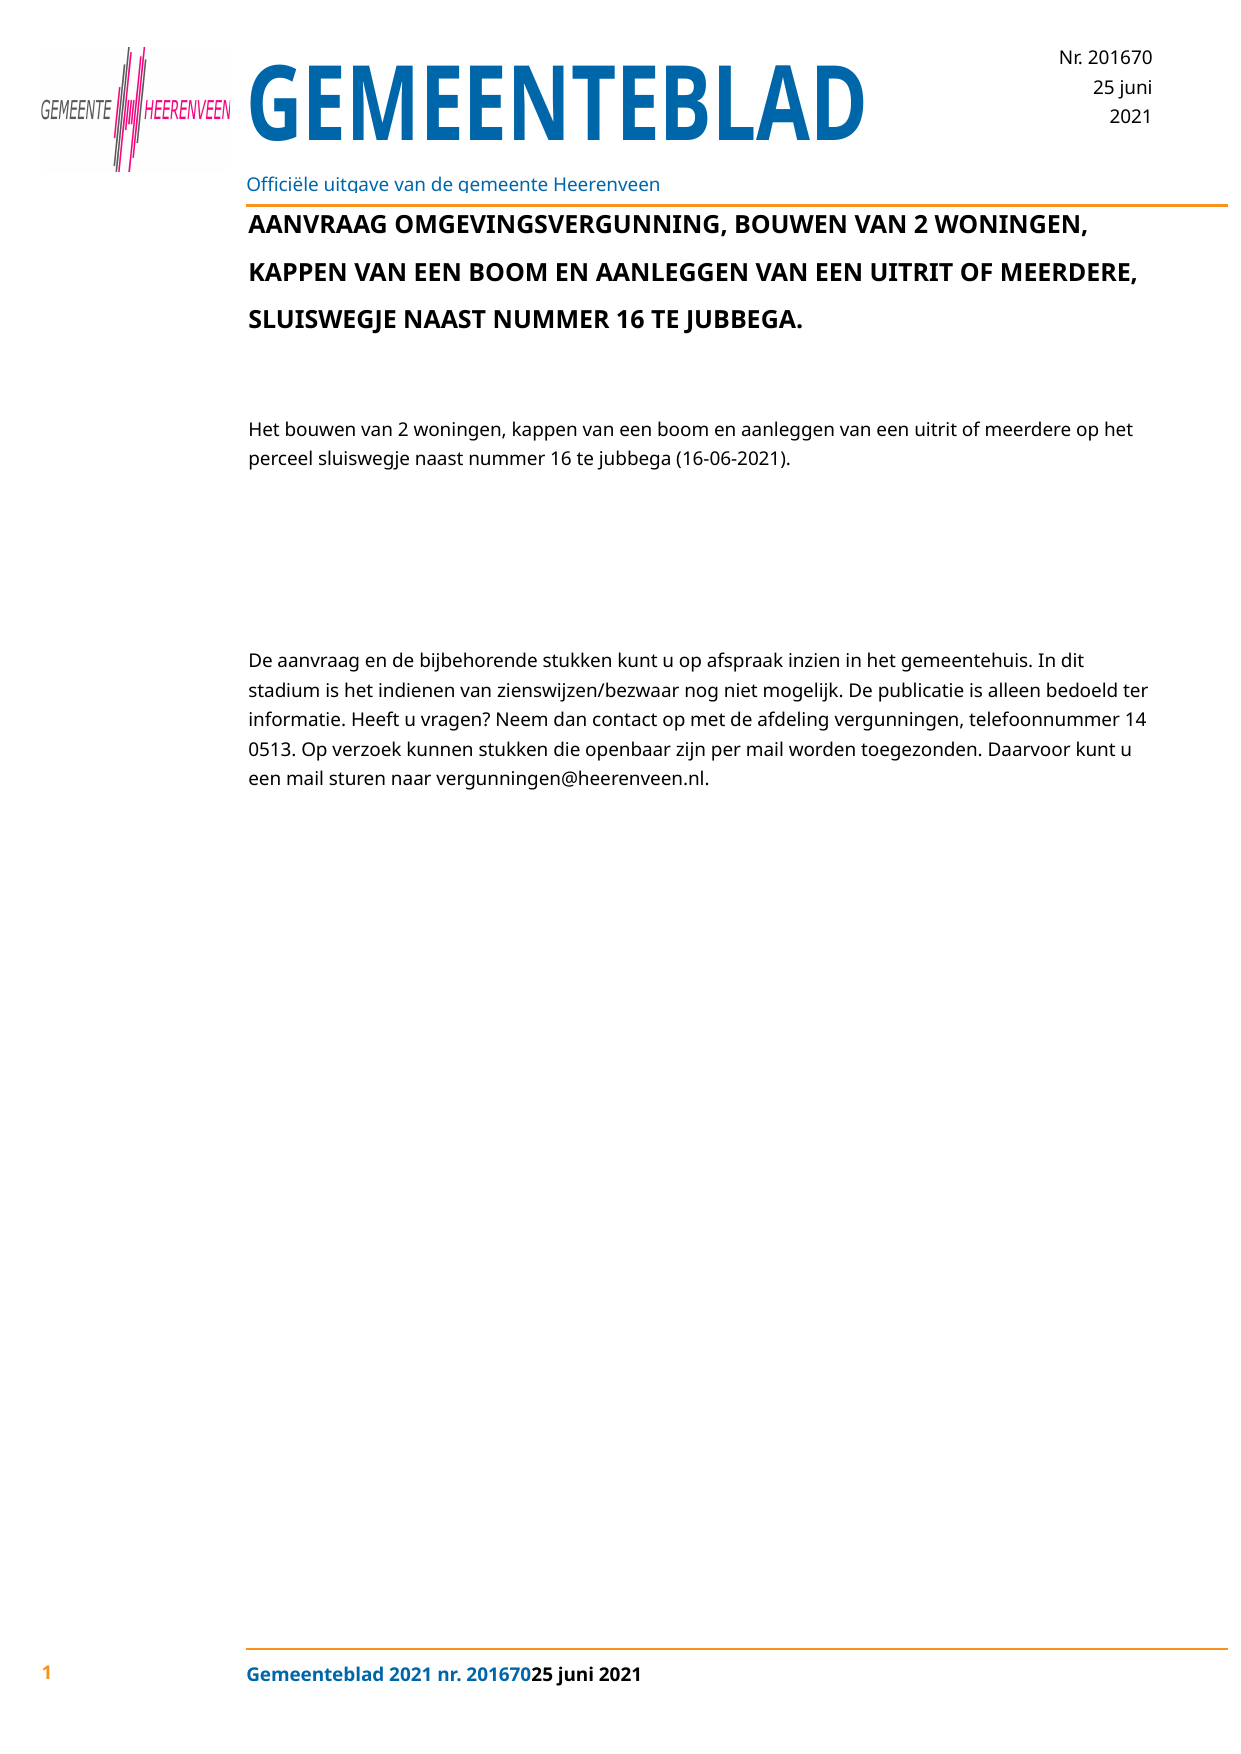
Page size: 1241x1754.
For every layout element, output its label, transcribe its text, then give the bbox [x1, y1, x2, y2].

text AANVRAAG OMGEVINGSVERGUNNING, BOUWEN VAN 2 WONINGEN, KAPPEN VAN EEN BOOM EN AANLEGGEN VAN EEN UITRIT OF MEERDERE, SLUISWEGJE NAAST NUMMER 16 TE JUBBEGA. [248, 207, 1152, 336]
picture [41, 47, 231, 172]
text De aanvraag en de bijbehorende stukken kunt u op afspraak inzien in het gemeentehuis. In dit stadium is het indienen van zienswijzen/bezwaar nog niet mogelijk. De publicatie is alleen bedoeld ter informatie. Heeft u vragen? Neem dan contact op met de afdeling vergunningen, telefoonnummer 14 0513. Op verzoek kunnen stukken die openbaar zijn per mail worden toegezonden. Daarvoor kunt u een mail sturen naar vergunningen@heerenveen.nl. [248, 647, 1152, 791]
text Het bouwen van 2 woningen, kappen van een boom en aanleggen van een uitrit of meerdere op het perceel sluiswegje naast nummer 16 te jubbega (16-06-2021). [248, 416, 1152, 471]
